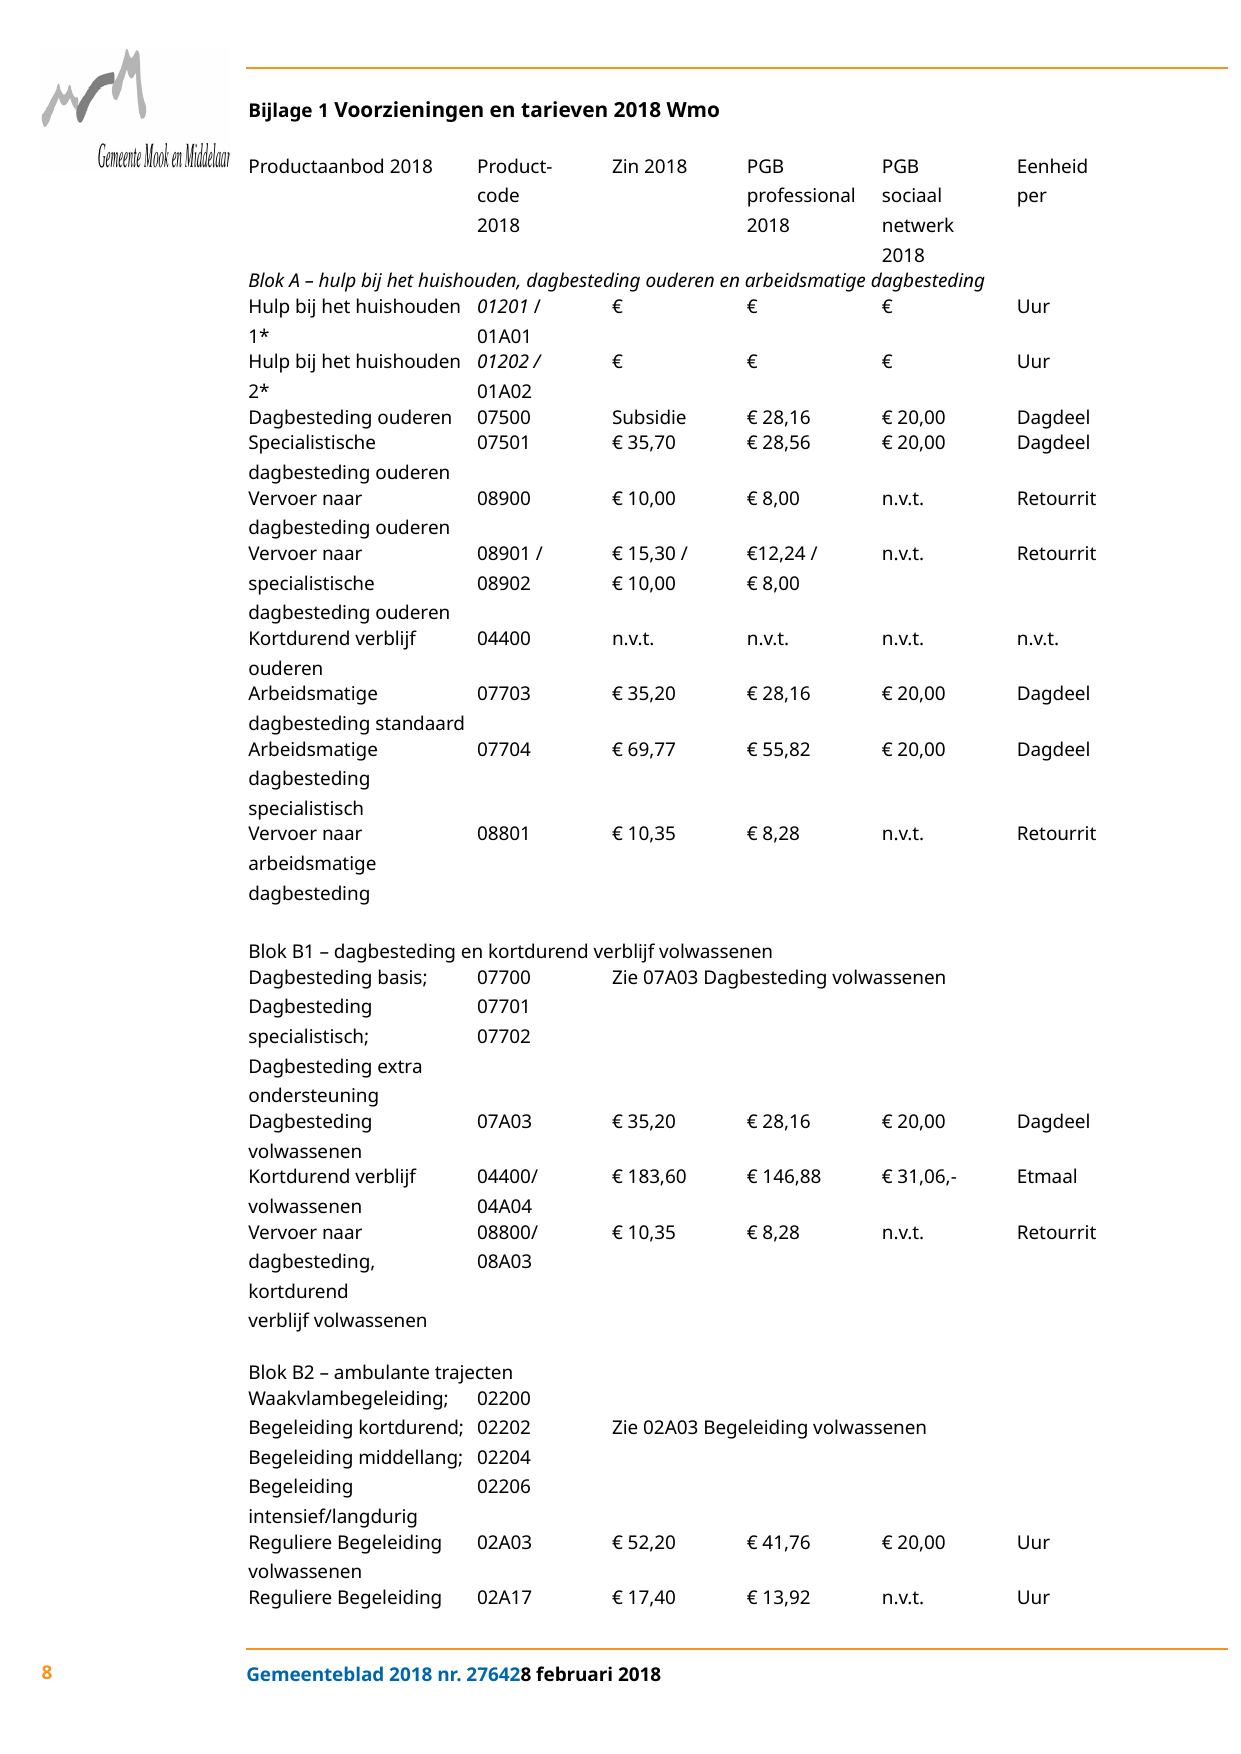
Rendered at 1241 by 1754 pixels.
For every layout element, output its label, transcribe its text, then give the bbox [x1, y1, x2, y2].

table_cell Dagdeel [1017, 1108, 1152, 1163]
table_cell n.v.t. [882, 821, 1017, 906]
table_cell € 28,16 [747, 680, 882, 736]
table_cell 08901 / 08902 [477, 540, 612, 625]
table_cell € 20,00 [882, 404, 1017, 429]
table_cell € 28,16 [747, 404, 882, 429]
table_cell € 52,20 [612, 1529, 747, 1584]
table_cell Kortdurend verblijf ouderen [248, 625, 477, 680]
table_cell Dagbesteding volwassenen [248, 1108, 477, 1163]
table_cell Vervoer naar dagbesteding, kortdurend verblijf volwassenen [248, 1219, 477, 1333]
table_cell 02200 02202 02204 02206 [477, 1385, 612, 1529]
table_header Eenheid per [1017, 153, 1152, 267]
table_cell n.v.t. [882, 625, 1017, 680]
table_cell Dagdeel [1017, 680, 1152, 736]
table_header PGB professional 2018 [747, 153, 882, 267]
table_cell € 17,40 [612, 1584, 747, 1610]
table_cell € 13,92 [747, 1584, 882, 1610]
table_cell Arbeidsmatige dagbesteding specialistisch [248, 736, 477, 821]
table_cell € [882, 349, 1017, 404]
table_cell Uur [1017, 293, 1152, 348]
table_cell Retourrit [1017, 1219, 1152, 1333]
table_cell 01201 / 01A01 [477, 293, 612, 348]
table_cell € 35,70 [612, 430, 747, 485]
table_cell Hulp bij het huishouden 1* [248, 293, 477, 348]
table_cell € 183,60 [612, 1164, 747, 1219]
table_cell 04400/ 04A04 [477, 1164, 612, 1219]
table_cell [1017, 1333, 1152, 1359]
table_cell n.v.t. [882, 540, 1017, 625]
table_cell € 20,00 [882, 1529, 1017, 1584]
table_cell € 10,35 [612, 1219, 747, 1333]
table_cell Uur [1017, 1584, 1152, 1610]
table_cell n.v.t. [747, 625, 882, 680]
picture [41, 47, 231, 172]
table_cell 07A03 [477, 1108, 612, 1163]
text Bijlage 1 Voorzieningen en tarieven 2018 Wmo [248, 95, 1152, 123]
table_cell n.v.t. [882, 1584, 1017, 1610]
table_cell 08900 [477, 485, 612, 540]
table_cell Zie 02A03 Begeleiding volwassenen [612, 1385, 1152, 1529]
table_cell n.v.t. [612, 625, 747, 680]
table_cell € 31,06,- [882, 1164, 1017, 1219]
table_cell € [612, 349, 747, 404]
table_cell € 20,00 [882, 736, 1017, 821]
table_cell Zie 07A03 Dagbesteding volwassenen [612, 964, 1152, 1108]
table_cell Blok A – hulp bij het huishouden, dagbesteding ouderen en arbeidsmatige dagbesteding [248, 268, 1152, 293]
table_cell n.v.t. [882, 1219, 1017, 1333]
table_cell Kortdurend verblijf volwassenen [248, 1164, 477, 1219]
table_cell Retourrit [1017, 485, 1152, 540]
table_cell 02A17 [477, 1584, 612, 1610]
table_cell 07703 [477, 680, 612, 736]
table_cell Hulp bij het huishouden 2* [248, 349, 477, 404]
table_cell € 35,20 [612, 680, 747, 736]
table_cell Blok B2 – ambulante trajecten [248, 1359, 1152, 1385]
table_cell € 8,28 [747, 1219, 882, 1333]
table_cell Vervoer naar specialistische dagbesteding ouderen [248, 540, 477, 625]
table_cell € 20,00 [882, 430, 1017, 485]
table_cell 07704 [477, 736, 612, 821]
table_cell Retourrit [1017, 540, 1152, 625]
table_cell €12,24 / € 8,00 [747, 540, 882, 625]
table_cell Vervoer naar arbeidsmatige dagbesteding [248, 821, 477, 906]
table_cell € 69,77 [612, 736, 747, 821]
table_cell Retourrit [1017, 821, 1152, 906]
table_cell 08800/ 08A03 [477, 1219, 612, 1333]
table_cell [248, 1333, 477, 1359]
table_cell € 10,35 [612, 821, 747, 906]
table_cell Dagdeel [1017, 736, 1152, 821]
table_cell Uur [1017, 349, 1152, 404]
table_cell € [747, 293, 882, 348]
table_cell Dagbesteding ouderen [248, 404, 477, 429]
table_cell € 8,00 [747, 485, 882, 540]
table_cell Reguliere Begeleiding [248, 1584, 477, 1610]
table_cell € 146,88 [747, 1164, 882, 1219]
table_cell Uur [1017, 1529, 1152, 1584]
table_cell 07500 [477, 404, 612, 429]
table_cell [612, 1333, 747, 1359]
table_cell Arbeidsmatige dagbesteding standaard [248, 680, 477, 736]
table_cell n.v.t. [1017, 625, 1152, 680]
table_cell € 20,00 [882, 680, 1017, 736]
table_cell € 10,00 [612, 485, 747, 540]
table_cell € [747, 349, 882, 404]
table_cell Dagbesteding basis; Dagbesteding specialistisch; Dagbesteding extra ondersteuning [248, 964, 477, 1108]
table_header Blok B1 – dagbesteding en kortdurend verblijf volwassenen [248, 939, 1152, 964]
table_cell € 8,28 [747, 821, 882, 906]
table_cell € 15,30 / € 10,00 [612, 540, 747, 625]
table_cell € 41,76 [747, 1529, 882, 1584]
table_cell € 20,00 [882, 1108, 1017, 1163]
table_cell 07700 07701 07702 [477, 964, 612, 1108]
table_cell Specialistische dagbesteding ouderen [248, 430, 477, 485]
table_cell Waakvlambegeleiding; Begeleiding kortdurend; Begeleiding middellang; Begeleiding intensief/langdurig [248, 1385, 477, 1529]
table_cell Vervoer naar dagbesteding ouderen [248, 485, 477, 540]
table_cell Etmaal [1017, 1164, 1152, 1219]
table_cell Subsidie [612, 404, 747, 429]
table_cell [882, 1333, 1017, 1359]
table_cell Reguliere Begeleiding volwassenen [248, 1529, 477, 1584]
table_cell [477, 1333, 612, 1359]
table_cell 08801 [477, 821, 612, 906]
table_header Zin 2018 [612, 153, 747, 267]
table_cell € 28,56 [747, 430, 882, 485]
table_cell € 55,82 [747, 736, 882, 821]
table_cell [747, 1333, 882, 1359]
table_cell Dagdeel [1017, 404, 1152, 429]
table_cell 04400 [477, 625, 612, 680]
table_header PGB sociaal netwerk 2018 [882, 153, 1017, 267]
table_cell € 35,20 [612, 1108, 747, 1163]
table_cell 02A03 [477, 1529, 612, 1584]
table_header Productaanbod 2018 [248, 153, 477, 267]
table_cell 07501 [477, 430, 612, 485]
table_cell € [882, 293, 1017, 348]
table_cell € 28,16 [747, 1108, 882, 1163]
table_header Product- code 2018 [477, 153, 612, 267]
table_cell € [612, 293, 747, 348]
table_cell n.v.t. [882, 485, 1017, 540]
table_cell Dagdeel [1017, 430, 1152, 485]
table_cell 01202 / 01A02 [477, 349, 612, 404]
